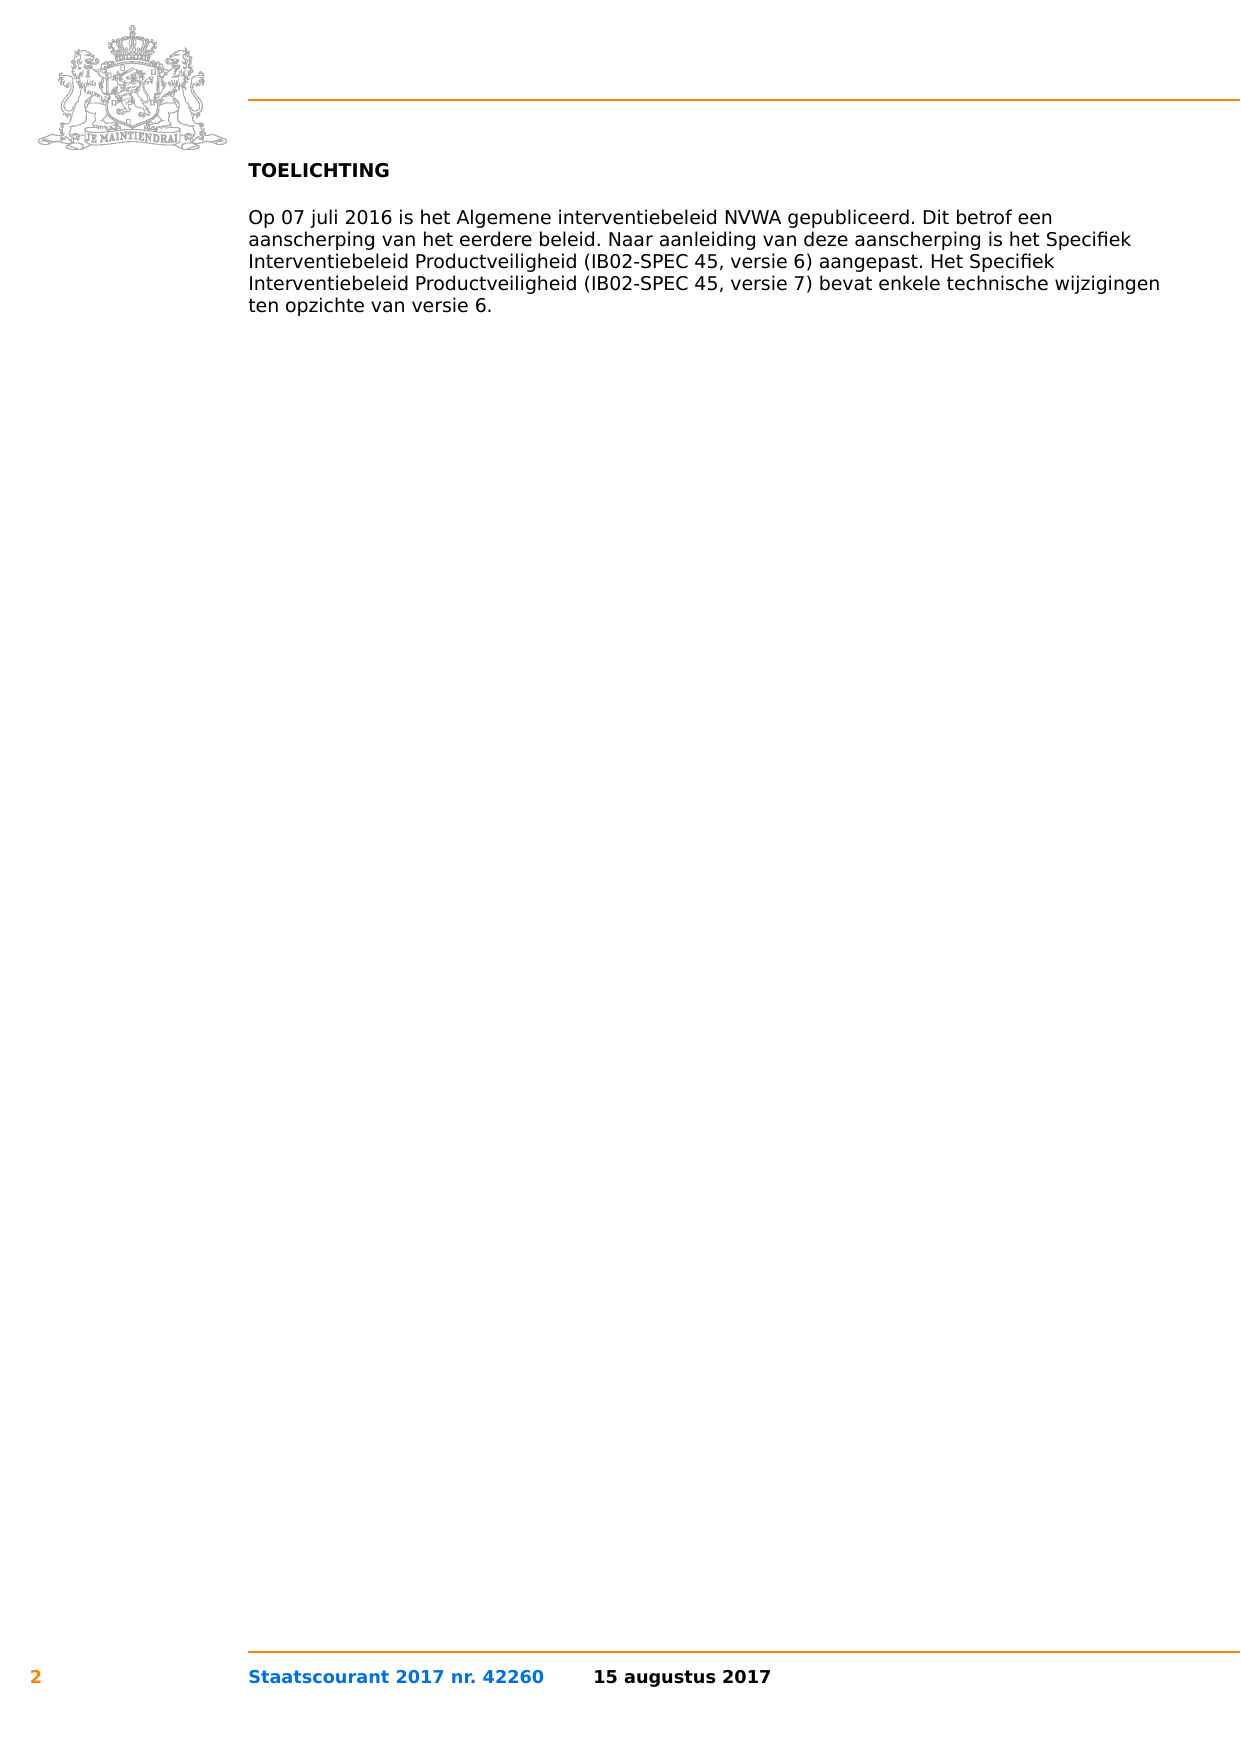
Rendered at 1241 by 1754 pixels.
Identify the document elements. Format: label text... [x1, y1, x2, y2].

subtitle TOELICHTING [248, 160, 1163, 182]
text Op 07 juli 2016 is het Algemene interventiebeleid NVWA gepubliceerd. Dit betrof een aanscherping van het eerdere beleid. Naar aanleiding van deze aanscherping is het Specifiek Interventiebeleid Productveiligheid (IB02-SPEC 45, versie 6) aangepast. Het Specifiek Interventiebeleid Productveiligheid (IB02-SPEC 45, versie 7) bevat enkele technische wijzigingen ten opzichte van versie 6. [248, 207, 1163, 317]
picture [38, 25, 227, 150]
